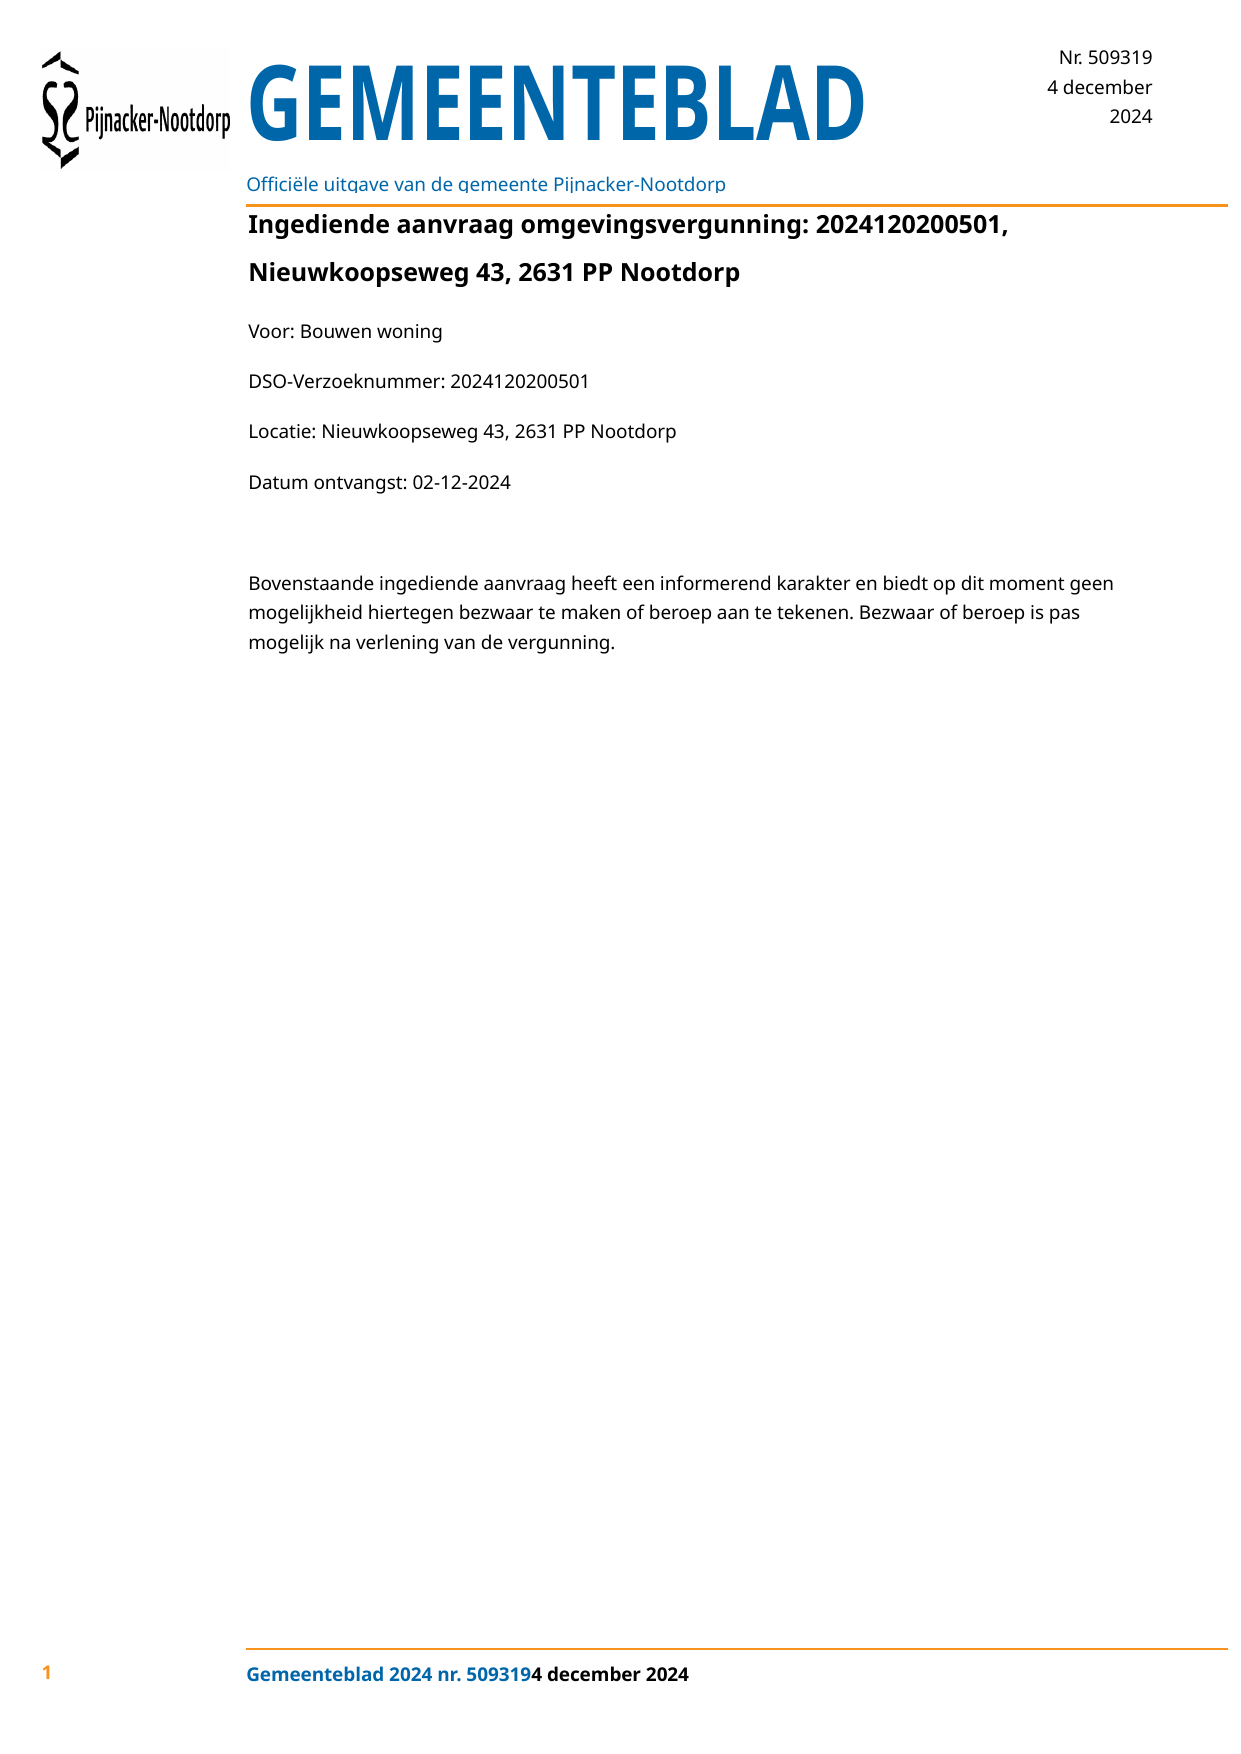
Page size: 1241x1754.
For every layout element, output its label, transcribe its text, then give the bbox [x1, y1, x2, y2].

text DSO-Verzoeknummer: 2024120200501 [248, 368, 1152, 394]
text Voor: Bouwen woning [248, 318, 1152, 344]
text Bovenstaande ingediende aanvraag heeft een informerend karakter en biedt op dit moment geen mogelijkheid hiertegen bezwaar te maken of beroep aan te tekenen. Bezwaar of beroep is pas mogelijk na verlening van de vergunning. [248, 570, 1152, 655]
text Locatie: Nieuwkoopseweg 43, 2631 PP Nootdorp [248, 419, 1152, 444]
text Ingediende aanvraag omgevingsvergunning: 2024120200501, Nieuwkoopseweg 43, 2631 PP Nootdorp [248, 207, 1152, 288]
text Datum ontvangst: 02-12-2024 [248, 469, 1152, 495]
picture [41, 47, 231, 172]
